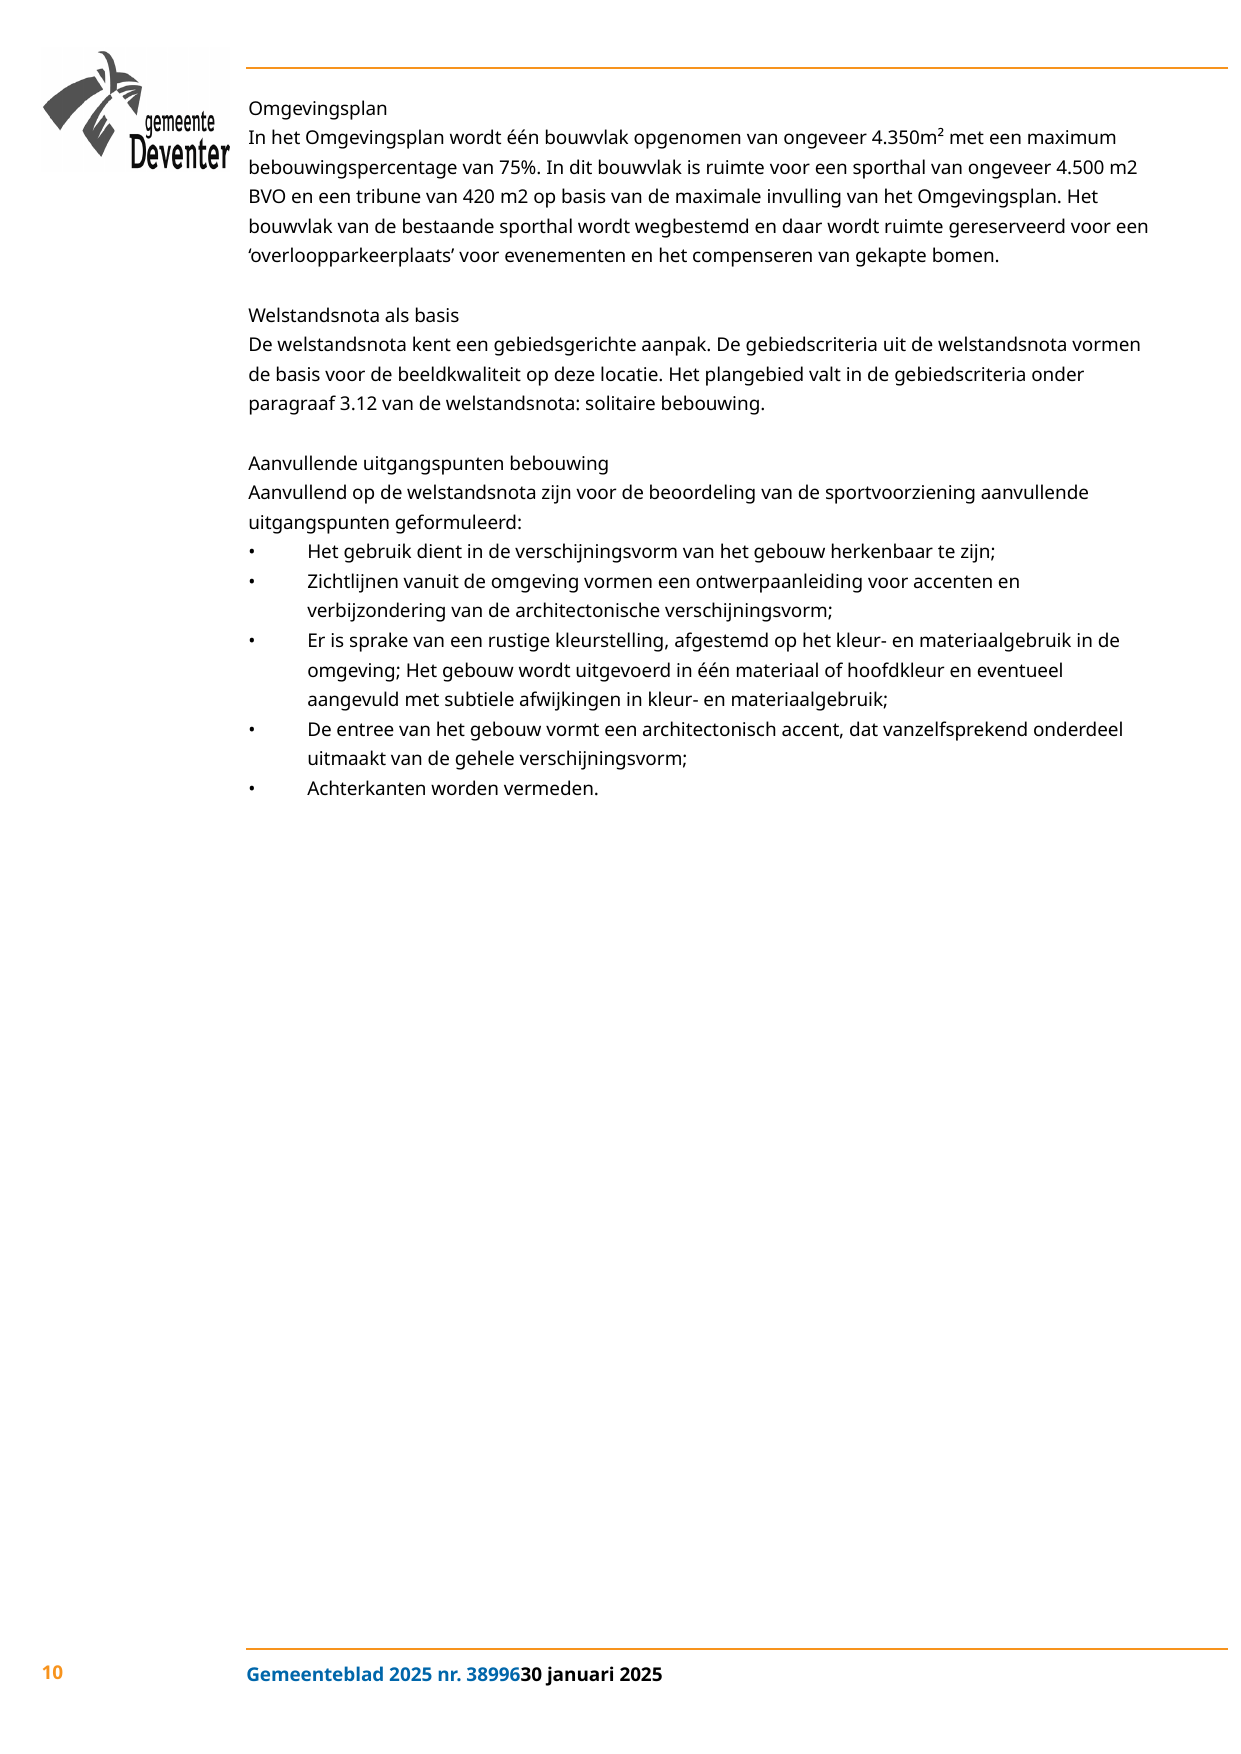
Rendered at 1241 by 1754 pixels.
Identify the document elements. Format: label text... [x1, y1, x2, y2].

text Aanvullende uitgangspunten bebouwing [248, 450, 1152, 476]
text De welstandsnota kent een gebiedsgerichte aanpak. De gebiedscriteria uit de welstandsnota vormen de basis voor de beeldkwaliteit op deze locatie. Het plangebied valt in de gebiedscriteria onder paragraaf 3.12 van de welstandsnota: solitaire bebouwing. [248, 331, 1152, 416]
list Het gebruik dient in de verschijningsvorm van het gebouw herkenbaar te zijn; [248, 538, 1152, 564]
text Welstandsnota als basis [248, 302, 1152, 328]
text Omgevingsplan [248, 95, 1152, 121]
text In het Omgevingsplan wordt één bouwvlak opgenomen van ongeveer 4.350m² met een maximum bebouwingspercentage van 75%. In dit bouwvlak is ruimte voor een sporthal van ongeveer 4.500 m2 BVO en een tribune van 420 m2 op basis van de maximale invulling van het Omgevingsplan. Het bouwvlak van de bestaande sporthal wordt wegbestemd en daar wordt ruimte gereserveerd voor een ‘overloopparkeerplaats’ voor evenementen en het compenseren van gekapte bomen. [248, 124, 1152, 268]
list Achterkanten worden vermeden. [248, 775, 1152, 801]
list Er is sprake van een rustige kleurstelling, afgestemd op het kleur- en materiaalgebruik in de omgeving; Het gebouw wordt uitgevoerd in één materiaal of hoofdkleur en eventueel aangevuld met subtiele afwijkingen in kleur- en materiaalgebruik; [248, 627, 1152, 712]
list Zichtlijnen vanuit de omgeving vormen een ontwerpaanleiding voor accenten en verbijzondering van de architectonische verschijningsvorm; [248, 568, 1152, 623]
text Aanvullend op de welstandsnota zijn voor de beoordeling van de sportvoorziening aanvullende uitgangspunten geformuleerd: [248, 479, 1152, 535]
picture [41, 47, 231, 172]
list De entree van het gebouw vormt een architectonisch accent, dat vanzelfsprekend onderdeel uitmaakt van de gehele verschijningsvorm; [248, 716, 1152, 771]
